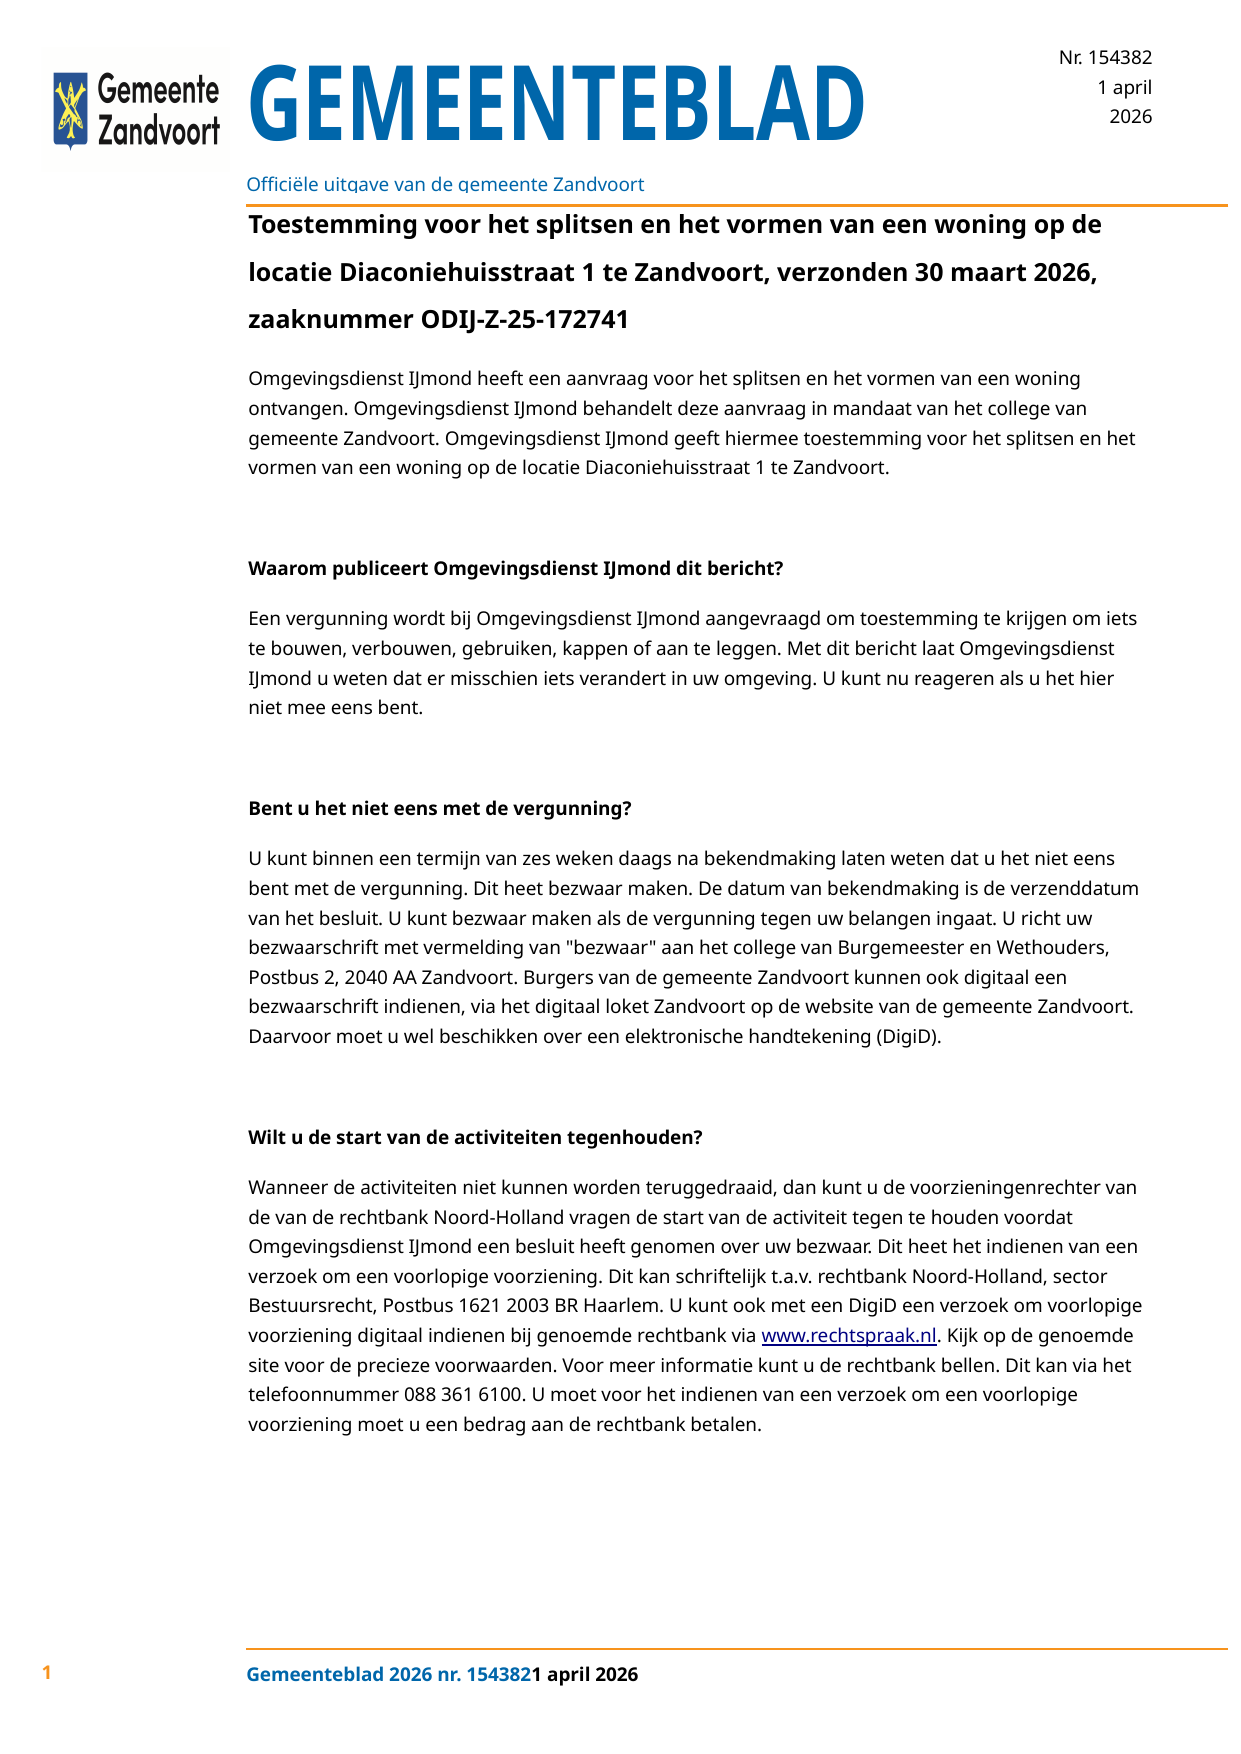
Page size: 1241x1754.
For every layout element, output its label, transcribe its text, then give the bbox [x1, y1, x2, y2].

text Wilt u de start van de activiteiten tegenhouden? [248, 1124, 1152, 1149]
text Toestemming voor het splitsen en het vormen van een woning op de locatie Diaconiehuisstraat 1 te Zandvoort, verzonden 30 maart 2026, zaaknummer ODIJ-Z-25-172741 [248, 207, 1152, 336]
picture [41, 47, 231, 172]
text Bent u het niet eens met de vergunning? [248, 795, 1152, 821]
text Een vergunning wordt bij Omgevingsdienst IJmond aangevraagd om toestemming te krijgen om iets te bouwen, verbouwen, gebruiken, kappen of aan te leggen. Met dit bericht laat Omgevingsdienst IJmond u weten dat er misschien iets verandert in uw omgeving. U kunt nu reageren als u het hier niet mee eens bent. [248, 606, 1152, 720]
text Waarom publiceert Omgevingsdienst IJmond dit bericht? [248, 555, 1152, 581]
text Omgevingsdienst IJmond heeft een aanvraag voor het splitsen en het vormen van een woning ontvangen. Omgevingsdienst IJmond behandelt deze aanvraag in mandaat van het college van gemeente Zandvoort. Omgevingsdienst IJmond geeft hiermee toestemming voor het splitsen en het vormen van een woning op de locatie Diaconiehuisstraat 1 te Zandvoort. [248, 366, 1152, 480]
text U kunt binnen een termijn van zes weken daags na bekendmaking laten weten dat u het niet eens bent met de vergunning. Dit heet bezwaar maken. De datum van bekendmaking is de verzenddatum van het besluit. U kunt bezwaar maken als de vergunning tegen uw belangen ingaat. U richt uw bezwaarschrift met vermelding van "bezwaar" aan het college van Burgemeester en Wethouders, Postbus 2, 2040 AA Zandvoort. Burgers van de gemeente Zandvoort kunnen ook digitaal een bezwaarschrift indienen, via het digitaal loket Zandvoort op de website van de gemeente Zandvoort. Daarvoor moet u wel beschikken over een elektronische handtekening (DigiD). [248, 846, 1152, 1049]
text Wanneer de activiteiten niet kunnen worden teruggedraaid, dan kunt u de voorzieningenrechter van de van de rechtbank Noord-Holland vragen de start van de activiteit tegen te houden voordat Omgevingsdienst IJmond een besluit heeft genomen over uw bezwaar. Dit heet het indienen van een verzoek om een voorlopige voorziening. Dit kan schriftelijk t.a.v. rechtbank Noord-Holland, sector Bestuursrecht, Postbus 1621 2003 BR Haarlem. U kunt ook met een DigiD een verzoek om voorlopige voorziening digitaal indienen bij genoemde rechtbank via www.rechtspraak.nl. Kijk op de genoemde site voor de precieze voorwaarden. Voor meer informatie kunt u de rechtbank bellen. Dit kan via het telefoonnummer 088 361 6100. U moet voor het indienen van een verzoek om een voorlopige voorziening moet u een bedrag aan de rechtbank betalen. [248, 1174, 1152, 1437]
